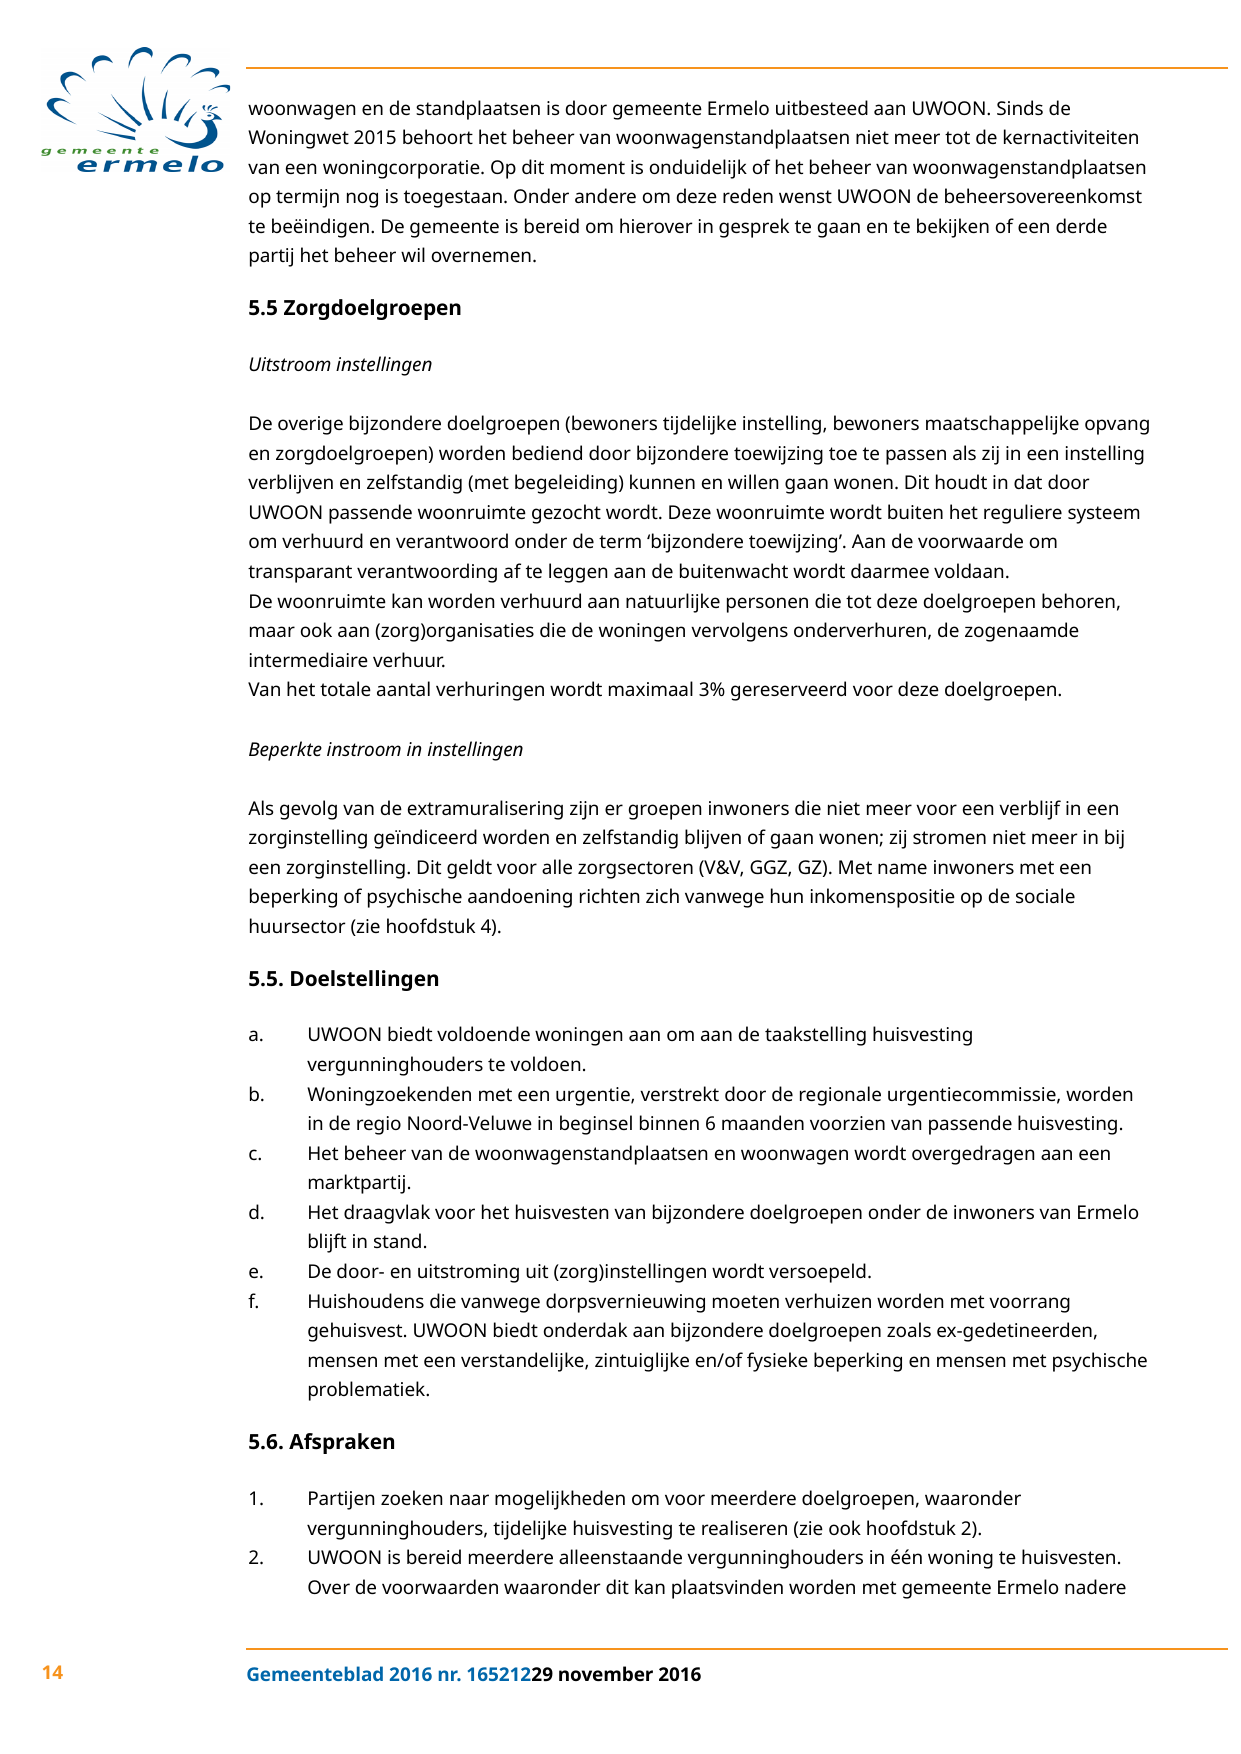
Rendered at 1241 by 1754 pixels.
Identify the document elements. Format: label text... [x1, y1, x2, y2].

text Als gevolg van de extramuralisering zijn er groepen inwoners die niet meer voor een verblijf in een zorginstelling geïndiceerd worden en zelfstandig blijven of gaan wonen; zij stromen niet meer in bij een zorginstelling. Dit geldt voor alle zorgsectoren (V&V, GGZ, GZ). Met name inwoners met een beperking of psychische aandoening richten zich vanwege hun inkomenspositie op de sociale huursector (zie hoofdstuk 4). [248, 795, 1152, 939]
list UWOON biedt voldoende woningen aan om aan de taakstelling huisvesting vergunninghouders te voldoen. [248, 1022, 1152, 1077]
text Beperkte instroom in instellingen [248, 736, 1152, 761]
text woonwagen en de standplaatsen is door gemeente Ermelo uitbesteed aan UWOON. Sinds de Woningwet 2015 behoort het beheer van woonwagenstandplaatsen niet meer tot de kernactiviteiten van een woningcorporatie. Op dit moment is onduidelijk of het beheer van woonwagenstandplaatsen op termijn nog is toegestaan. Onder andere om deze reden wenst UWOON de beheersovereenkomst te beëindigen. De gemeente is bereid om hierover in gesprek te gaan en te bekijken of een derde partij het beheer wil overnemen. [248, 95, 1152, 268]
list Woningzoekenden met een urgentie, verstrekt door de regionale urgentiecommissie, worden in de regio Noord-Veluwe in beginsel binnen 6 maanden voorzien van passende huisvesting. [248, 1081, 1152, 1136]
list Huishoudens die vanwege dorpsvernieuwing moeten verhuizen worden met voorrang gehuisvest. UWOON biedt onderdak aan bijzondere doelgroepen zoals ex-gedetineerden, mensen met een verstandelijke, zintuiglijke en/of fysieke beperking en mensen met psychische problematiek. [248, 1288, 1152, 1402]
text 5.6. Afspraken [248, 1427, 1152, 1456]
list Het draagvlak voor het huisvesten van bijzondere doelgroepen onder de inwoners van Ermelo blijft in stand. [248, 1199, 1152, 1254]
text De woonruimte kan worden verhuurd aan natuurlijke personen die tot deze doelgroepen behoren, maar ook aan (zorg)organisaties die de woningen vervolgens onderverhuren, de zogenaamde intermediaire verhuur. [248, 588, 1152, 673]
list Partijen zoeken naar mogelijkheden om voor meerdere doelgroepen, waaronder vergunninghouders, tijdelijke huisvesting te realiseren (zie ook hoofdstuk 2). [248, 1485, 1152, 1540]
list UWOON is bereid meerdere alleenstaande vergunninghouders in één woning te huisvesten. Over de voorwaarden waaronder dit kan plaatsvinden worden met gemeente Ermelo nadere [248, 1544, 1152, 1599]
list De door- en uitstroming uit (zorg)instellingen wordt versoepeld. [248, 1258, 1152, 1284]
text Uitstroom instellingen [248, 351, 1152, 377]
picture [41, 47, 231, 172]
list Het beheer van de woonwagenstandplaatsen en woonwagen wordt overgedragen aan een marktpartij. [248, 1140, 1152, 1195]
text De overige bijzondere doelgroepen (bewoners tijdelijke instelling, bewoners maatschappelijke opvang en zorgdoelgroepen) worden bediend door bijzondere toewijzing toe te passen als zij in een instelling verblijven en zelfstandig (met begeleiding) kunnen en willen gaan wonen. Dit houdt in dat door UWOON passende woonruimte gezocht wordt. Deze woonruimte wordt buiten het reguliere systeem om verhuurd en verantwoord onder de term ‘bijzondere toewijzing’. Aan de voorwaarde om transparant verantwoording af te leggen aan de buitenwacht wordt daarmee voldaan. [248, 410, 1152, 584]
text 5.5. Doelstellingen [248, 964, 1152, 992]
text 5.5 Zorgdoelgroepen [248, 293, 1152, 322]
text Van het totale aantal verhuringen wordt maximaal 3% gereserveerd voor deze doelgroepen. [248, 677, 1152, 702]
